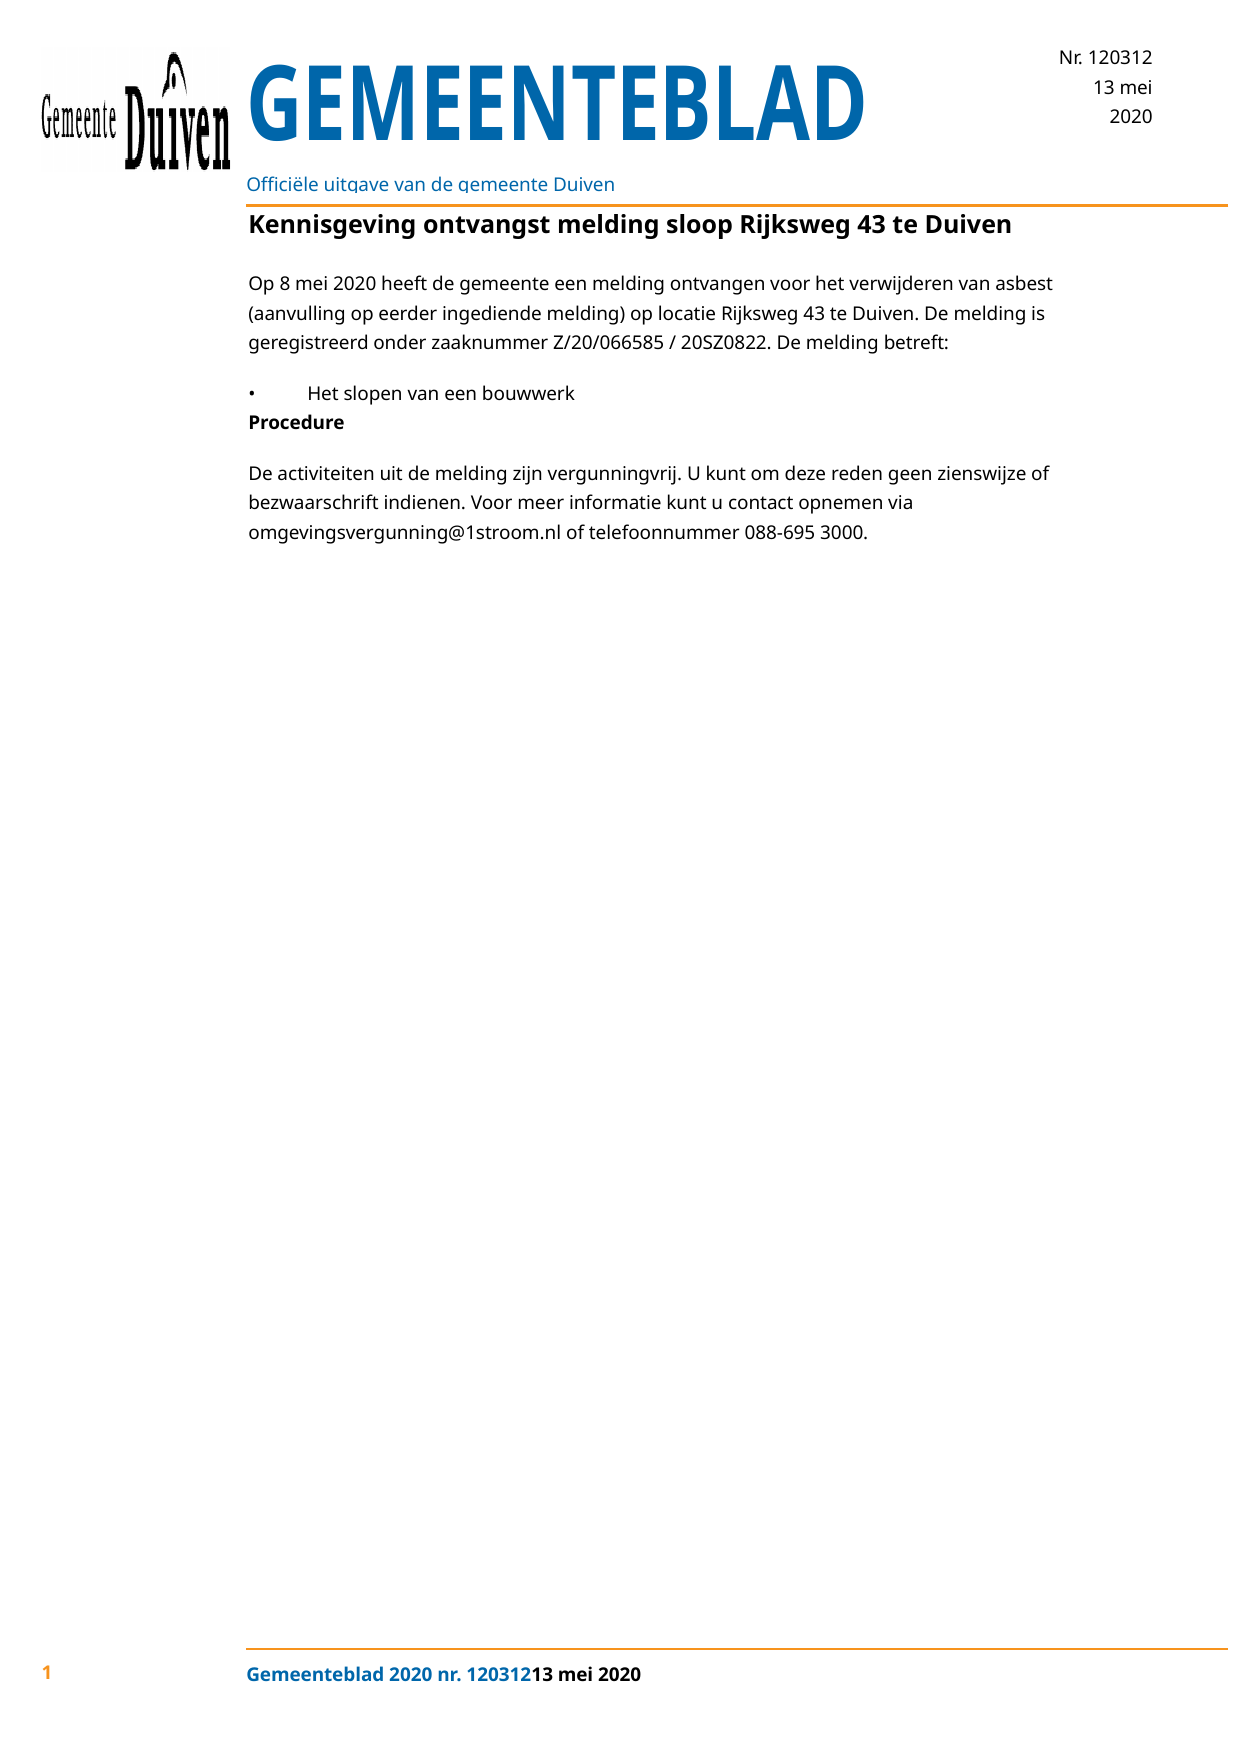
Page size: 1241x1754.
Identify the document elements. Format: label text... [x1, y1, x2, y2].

list Het slopen van een bouwwerk [248, 380, 1152, 406]
text Op 8 mei 2020 heeft de gemeente een melding ontvangen voor het verwijderen van asbest (aanvulling op eerder ingediende melding) op locatie Rijksweg 43 te Duiven. De melding is geregistreerd onder zaaknummer Z/20/066585 / 20SZ0822. De melding betreft: [248, 270, 1152, 355]
text Kennisgeving ontvangst melding sloop Rijksweg 43 te Duiven [248, 207, 1152, 241]
text De activiteiten uit de melding zijn vergunningvrij. U kunt om deze reden geen zienswijze of bezwaarschrift indienen. Voor meer informatie kunt u contact opnemen via omgevingsvergunning@1stroom.nl of telefoonnummer 088-695 3000. [248, 460, 1152, 545]
picture [41, 47, 231, 172]
text Procedure [248, 409, 1152, 435]
